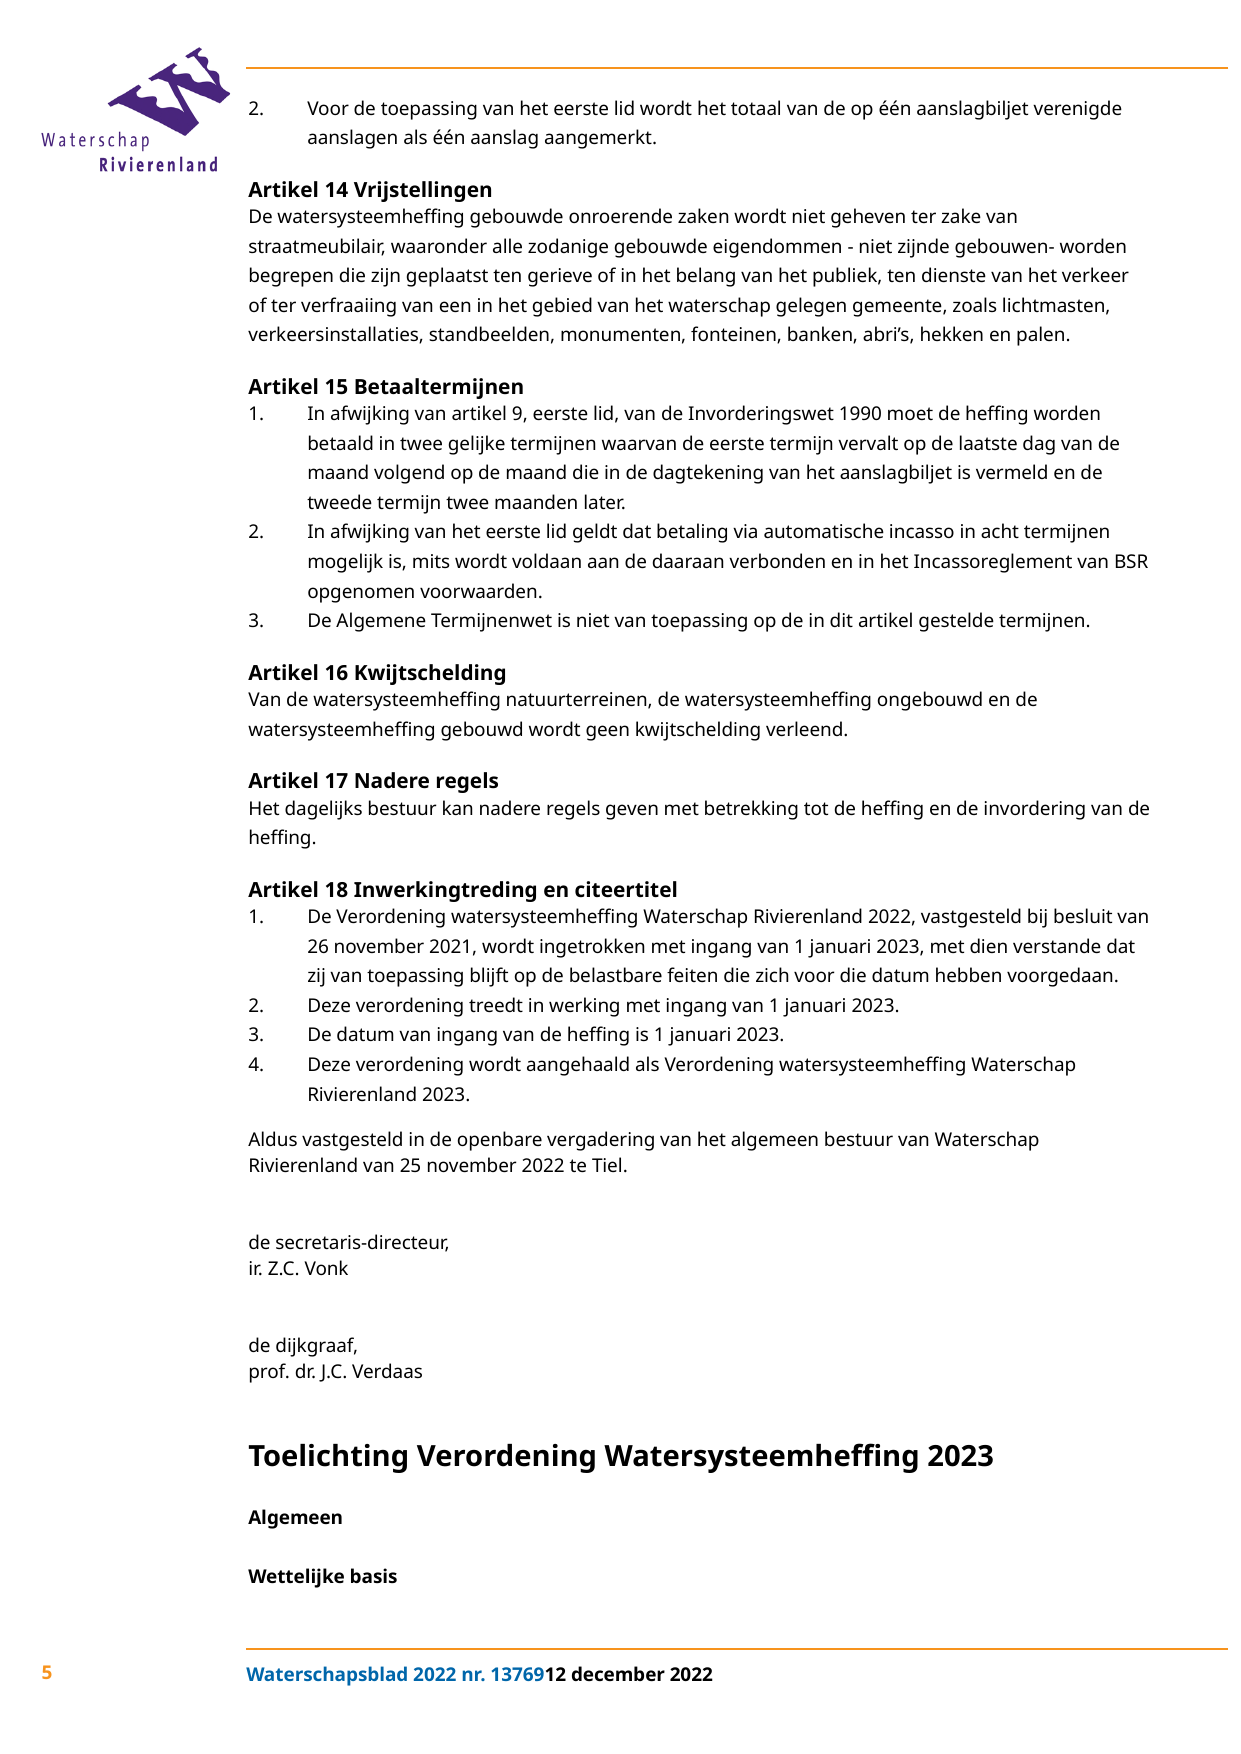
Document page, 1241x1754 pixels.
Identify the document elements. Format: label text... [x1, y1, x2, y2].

list Voor de toepassing van het eerste lid wordt het totaal van de op één aanslagbiljet verenigde aanslagen als één aanslag aangemerkt. [248, 95, 1152, 150]
text de secretaris-directeur, [248, 1229, 1152, 1255]
text Toelichting Verordening Watersysteemheffing 2023 [248, 1435, 1152, 1475]
text Artikel 16 Kwijtschelding [248, 658, 1152, 686]
text Artikel 18 Inwerkingtreding en citeertitel [248, 875, 1152, 903]
text Aldus vastgesteld in de openbare vergadering van het algemeen bestuur van Waterschap Rivierenland van 25 november 2022 te Tiel. [248, 1126, 1152, 1178]
text de dijkgraaf, [248, 1332, 1152, 1358]
list De datum van ingang van de heffing is 1 januari 2023. [248, 1022, 1152, 1047]
list Deze verordening treedt in werking met ingang van 1 januari 2023. [248, 992, 1152, 1018]
text Artikel 15 Betaaltermijnen [248, 372, 1152, 400]
text Artikel 17 Nadere regels [248, 766, 1152, 795]
list In afwijking van artikel 9, eerste lid, van de Invorderingswet 1990 moet de heffing worden betaald in twee gelijke termijnen waarvan de eerste termijn vervalt op de laatste dag van de maand volgend op de maand die in de dagtekening van het aanslagbiljet is vermeld en de tweede termijn twee maanden later. [248, 400, 1152, 515]
text prof. dr. J.C. Verdaas [248, 1358, 1152, 1384]
list Deze verordening wordt aangehaald als Verordening watersysteemheffing Waterschap Rivierenland 2023. [248, 1051, 1152, 1106]
text Artikel 14 Vrijstellingen [248, 175, 1152, 203]
list De Verordening watersysteemheffing Waterschap Rivierenland 2022, vastgesteld bij besluit van 26 november 2021, wordt ingetrokken met ingang van 1 januari 2023, met dien verstande dat zij van toepassing blijft op de belastbare feiten die zich voor die datum hebben voorgedaan. [248, 903, 1152, 988]
text ir. Z.C. Vonk [248, 1255, 1152, 1281]
list De Algemene Termijnenwet is niet van toepassing op de in dit artikel gestelde termijnen. [248, 607, 1152, 633]
list In afwijking van het eerste lid geldt dat betaling via automatische incasso in acht termijnen mogelijk is, mits wordt voldaan aan de daaraan verbonden en in het Incassoreglement van BSR opgenomen voorwaarden. [248, 519, 1152, 604]
text Algemeen [248, 1504, 1152, 1530]
text Wettelijke basis [248, 1563, 1152, 1589]
text Van de watersysteemheffing natuurterreinen, de watersysteemheffing ongebouwd en de watersysteemheffing gebouwd wordt geen kwijtschelding verleend. [248, 686, 1152, 742]
text De watersysteemheffing gebouwde onroerende zaken wordt niet geheven ter zake van straatmeubilair, waaronder alle zodanige gebouwde eigendommen - niet zijnde gebouwen- worden begrepen die zijn geplaatst ten gerieve of in het belang van het publiek, ten dienste van het verkeer of ter verfraaiing van een in het gebied van het waterschap gelegen gemeente, zoals lichtmasten, verkeersinstallaties, standbeelden, monumenten, fonteinen, banken, abri’s, hekken en palen. [248, 203, 1152, 347]
picture [41, 47, 231, 172]
text Het dagelijks bestuur kan nadere regels geven met betrekking tot de heffing en de invordering van de heffing. [248, 795, 1152, 850]
